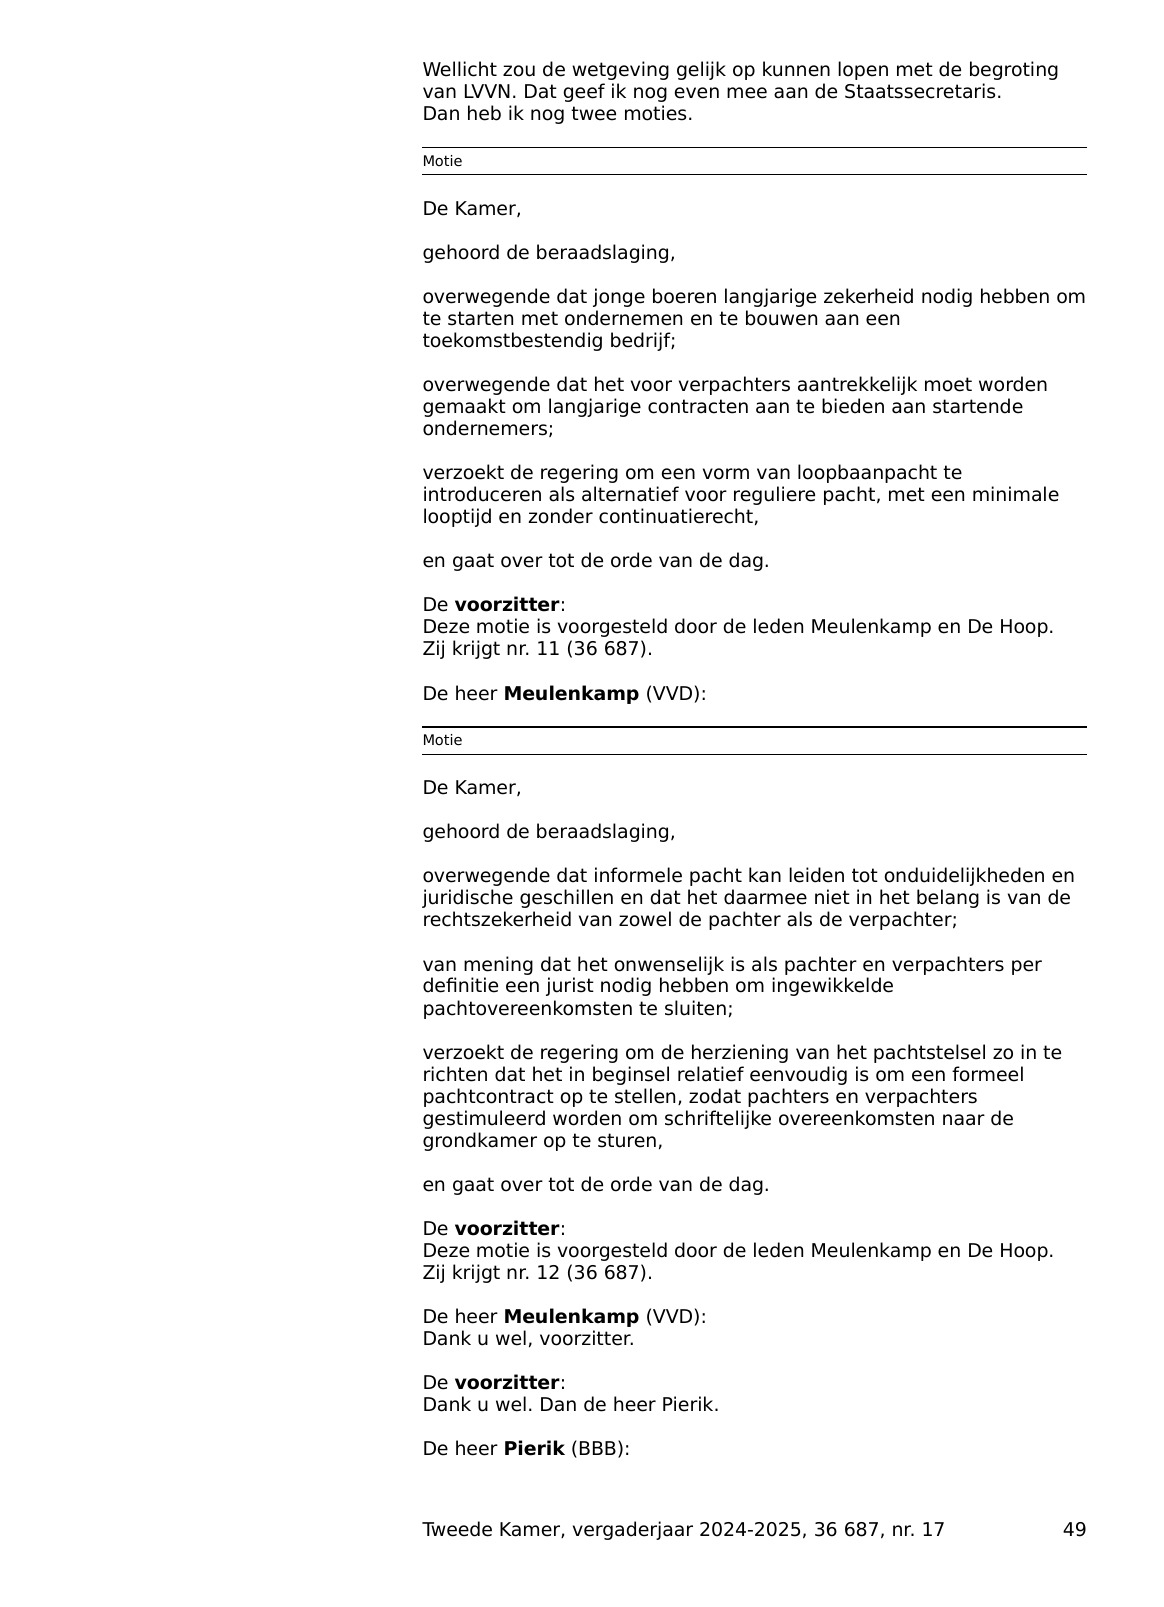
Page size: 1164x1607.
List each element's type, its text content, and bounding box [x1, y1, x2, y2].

text De heer Meulenkamp (VVD): [422, 682, 1087, 704]
text De voorzitter: [422, 594, 1087, 616]
text De heer Pierik (BBB): [422, 1438, 1087, 1460]
text De Kamer, [422, 197, 1087, 219]
text Deze motie is voorgesteld door de leden Meulenkamp en De Hoop. [422, 1240, 1087, 1262]
text Deze motie is voorgesteld door de leden Meulenkamp en De Hoop. [422, 616, 1087, 638]
text gehoord de beraadslaging, [422, 821, 1087, 843]
text overwegende dat jonge boeren langjarige zekerheid nodig hebben om te starten met ondernemen en te bouwen aan een toekomstbestendig bedrijf; [422, 286, 1087, 352]
text De voorzitter: [422, 1218, 1087, 1240]
text verzoekt de regering om een vorm van loopbaanpacht te introduceren als alternatief voor reguliere pacht, met een minimale looptijd en zonder continuatierecht, [422, 462, 1087, 528]
text verzoekt de regering om de herziening van het pachtstelsel zo in te richten dat het in beginsel relatief eenvoudig is om een formeel pachtcontract op te stellen, zodat pachters en verpachters gestimuleerd worden om schriftelijke overeenkomsten naar de grondkamer op te sturen, [422, 1042, 1087, 1151]
text en gaat over tot de orde van de dag. [422, 1174, 1087, 1196]
table_header Motie [422, 148, 1087, 174]
text Wellicht zou de wetgeving gelijk op kunnen lopen met de begroting van LVVN. Dat geef ik nog even mee aan de Staatssecretaris. [422, 59, 1087, 103]
text van mening dat het onwenselijk is als pachter en verpachters per definitie een jurist nodig hebben om ingewikkelde pachtovereenkomsten te sluiten; [422, 953, 1087, 1019]
text en gaat over tot de orde van de dag. [422, 550, 1087, 572]
text Dank u wel, voorzitter. [422, 1328, 1087, 1350]
text De voorzitter: [422, 1372, 1087, 1394]
text Zij krijgt nr. 11 (36 687). [422, 638, 1087, 660]
text Dank u wel. Dan de heer Pierik. [422, 1394, 1087, 1416]
text Dan heb ik nog twee moties. [422, 103, 1087, 125]
text overwegende dat het voor verpachters aantrekkelijk moet worden gemaakt om langjarige contracten aan te bieden aan startende ondernemers; [422, 374, 1087, 440]
table_header Motie [422, 728, 1087, 754]
text De Kamer, [422, 777, 1087, 799]
text Zij krijgt nr. 12 (36 687). [422, 1262, 1087, 1284]
text gehoord de beraadslaging, [422, 242, 1087, 264]
text overwegende dat informele pacht kan leiden tot onduidelijkheden en juridische geschillen en dat het daarmee niet in het belang is van de rechtszekerheid van zowel de pachter als de verpachter; [422, 865, 1087, 931]
text De heer Meulenkamp (VVD): [422, 1306, 1087, 1328]
